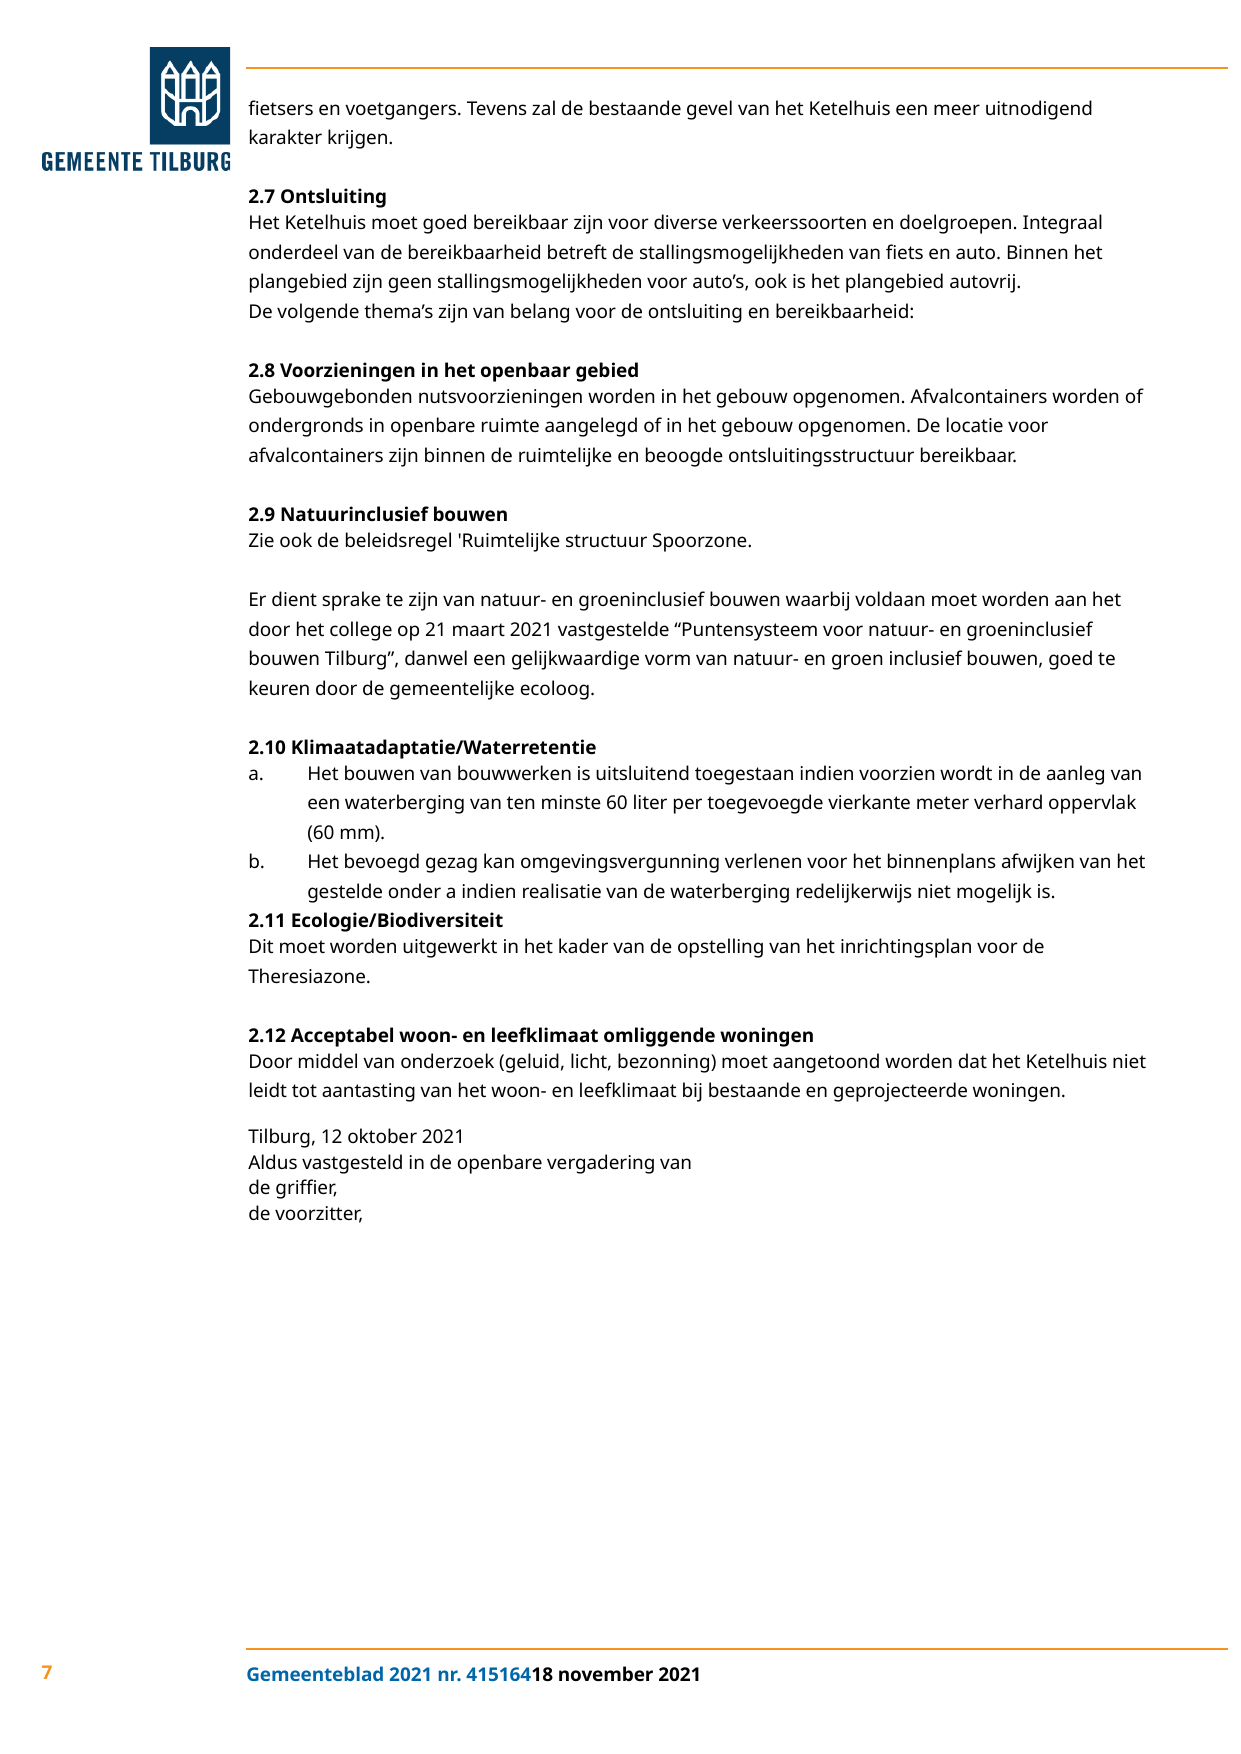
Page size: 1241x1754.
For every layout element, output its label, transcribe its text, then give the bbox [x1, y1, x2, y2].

text Zie ook de beleidsregel 'Ruimtelijke structuur Spoorzone. [248, 527, 1152, 553]
text Er dient sprake te zijn van natuur- en groeninclusief bouwen waarbij voldaan moet worden aan het door het college op 21 maart 2021 vastgestelde “Puntensysteem voor natuur- en groeninclusief bouwen Tilburg”, danwel een gelijkwaardige vorm van natuur- en groen inclusief bouwen, goed te keuren door de gemeentelijke ecoloog. [248, 586, 1152, 701]
text Aldus vastgesteld in de openbare vergadering van [248, 1149, 1152, 1174]
text Door middel van onderzoek (geluid, licht, bezonning) moet aangetoond worden dat het Ketelhuis niet leidt tot aantasting van het woon- en leefklimaat bij bestaande en geprojecteerde woningen. [248, 1048, 1152, 1103]
text de voorzitter, [248, 1200, 1152, 1226]
list Het bevoegd gezag kan omgevingsvergunning verlenen voor het binnenplans afwijken van het gestelde onder a indien realisatie van de waterberging redelijkerwijs niet mogelijk is. [248, 848, 1152, 904]
text fietsers en voetgangers. Tevens zal de bestaande gevel van het Ketelhuis een meer uitnodigend karakter krijgen. [248, 95, 1152, 150]
text Het Ketelhuis moet goed bereikbaar zijn voor diverse verkeerssoorten en doelgroepen. Integraal onderdeel van de bereikbaarheid betreft de stallingsmogelijkheden van fiets en auto. Binnen het plangebied zijn geen stallingsmogelijkheden voor auto’s, ook is het plangebied autovrij. [248, 209, 1152, 294]
text 2.7 Ontsluiting [248, 183, 1152, 209]
text de griffier, [248, 1174, 1152, 1200]
list Het bouwen van bouwwerken is uitsluitend toegestaan indien voorzien wordt in de aanleg van een waterberging van ten minste 60 liter per toegevoegde vierkante meter verhard oppervlak (60 mm). [248, 760, 1152, 845]
text Gebouwgebonden nutsvoorzieningen worden in het gebouw opgenomen. Afvalcontainers worden of ondergronds in openbare ruimte aangelegd of in het gebouw opgenomen. De locatie voor afvalcontainers zijn binnen de ruimtelijke en beoogde ontsluitingsstructuur bereikbaar. [248, 383, 1152, 468]
picture [41, 47, 231, 172]
text 2.10 Klimaatadaptatie/Waterretentie [248, 734, 1152, 760]
text Dit moet worden uitgewerkt in het kader van de opstelling van het inrichtingsplan voor de Theresiazone. [248, 933, 1152, 989]
text De volgende thema’s zijn van belang voor de ontsluiting en bereikbaarheid: [248, 298, 1152, 324]
text 2.11 Ecologie/Biodiversiteit [248, 908, 1152, 933]
text 2.9 Natuurinclusief bouwen [248, 501, 1152, 527]
text 2.8 Voorzieningen in het openbaar gebied [248, 357, 1152, 383]
text Tilburg, 12 oktober 2021 [248, 1123, 1152, 1149]
text 2.12 Acceptabel woon- en leefklimaat omliggende woningen [248, 1022, 1152, 1048]
